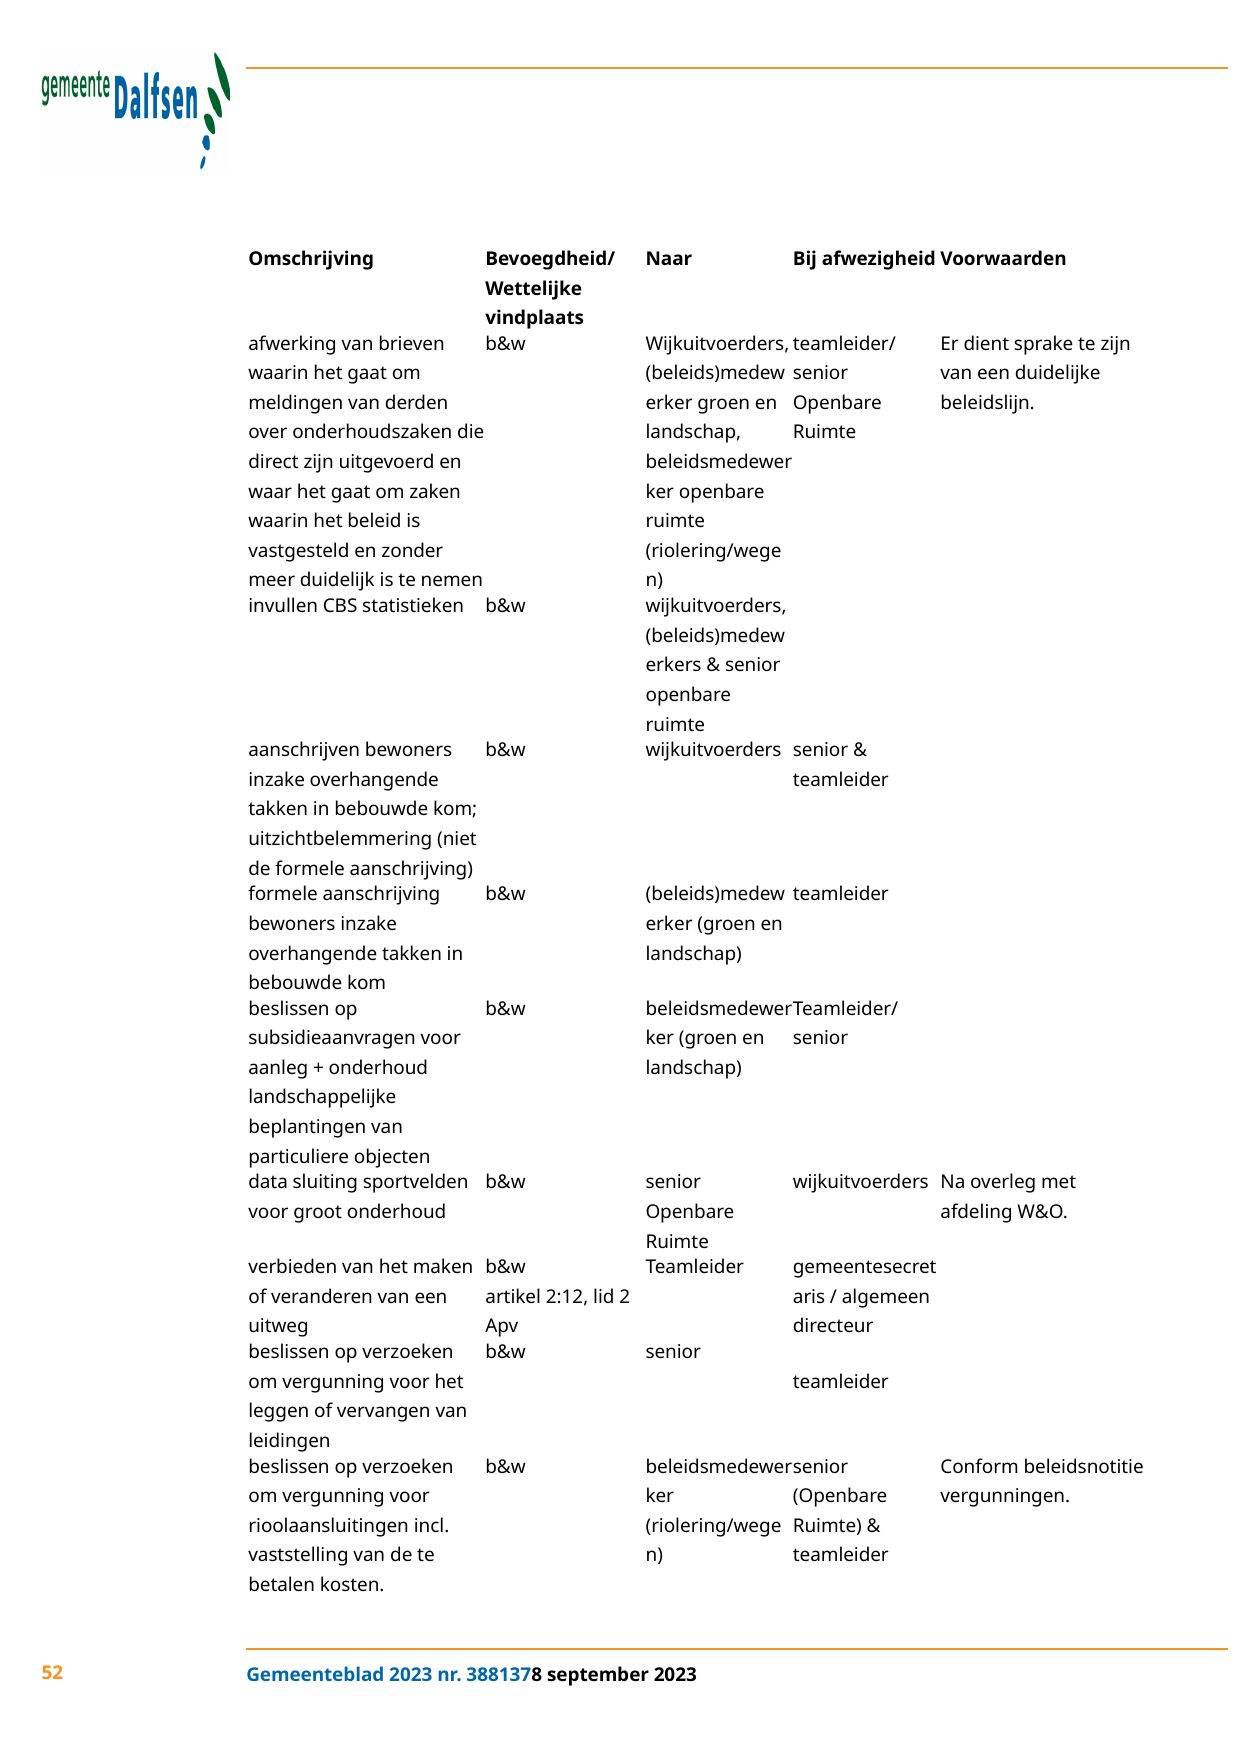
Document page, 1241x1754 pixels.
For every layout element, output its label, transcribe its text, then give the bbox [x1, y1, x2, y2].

table_cell senior & teamleider [793, 736, 940, 881]
table_cell beleidsmedewerker (riolering/wegen) [645, 1453, 793, 1597]
table_cell wijkuitvoerders, (beleids)medewerkers & senior openbare ruimte [645, 593, 793, 736]
table_cell b&w [485, 330, 645, 592]
table_cell [940, 593, 1152, 736]
table_cell Wijkuitvoerders, (beleids)medewerker groen en landschap, beleidsmedewerker openbare ruimte (riolering/wegen) [645, 330, 793, 592]
table_cell b&w [485, 736, 645, 881]
table_cell [940, 1339, 1152, 1453]
table_header Omschrijving [248, 245, 485, 330]
table_cell senior (Openbare Ruimte) & teamleider [793, 1453, 940, 1597]
table_cell gemeentesecretaris / algemeen directeur [793, 1254, 940, 1338]
table_cell Conform beleidsnotitie vergunningen. [940, 1453, 1152, 1597]
table_cell b&w artikel 2:12, lid 2 Apv [485, 1254, 645, 1338]
table_cell formele aanschrijving bewoners inzake overhangende takken in bebouwde kom [248, 881, 485, 995]
table_header Naar [645, 245, 793, 330]
table_cell Teamleider/ senior [793, 995, 940, 1169]
table_cell beslissen op verzoeken om vergunning voor het leggen of vervangen van leidingen [248, 1339, 485, 1453]
table_cell [940, 995, 1152, 1169]
table_header Voorwaarden [940, 245, 1152, 330]
table_cell wijkuitvoerders [793, 1169, 940, 1253]
table_cell [940, 1254, 1152, 1338]
table_cell verbieden van het maken of veranderen van een uitweg [248, 1254, 485, 1338]
table_cell senior [645, 1339, 793, 1453]
table_cell [940, 736, 1152, 881]
table_cell teamleider [793, 881, 940, 995]
table_cell [940, 881, 1152, 995]
table_cell b&w [485, 593, 645, 736]
table_cell afwerking van brieven waarin het gaat om meldingen van derden over onderhoudszaken die direct zijn uitgevoerd en waar het gaat om zaken waarin het beleid is vastgesteld en zonder meer duidelijk is te nemen [248, 330, 485, 592]
table_cell b&w [485, 881, 645, 995]
table_cell [793, 593, 940, 736]
table_cell b&w [485, 1339, 645, 1453]
table_cell (beleids)medewerker (groen en landschap) [645, 881, 793, 995]
table_cell b&w [485, 1169, 645, 1253]
picture [41, 47, 231, 172]
table_header Bevoegdheid/Wettelijke vindplaats [485, 245, 645, 330]
table_cell senior Openbare Ruimte [645, 1169, 793, 1253]
table_header Bij afwezigheid [793, 245, 940, 330]
table_cell beslissen op subsidieaanvragen voor aanleg + onderhoud landschappelijke beplantingen van particuliere objecten [248, 995, 485, 1169]
table_cell teamleider/senior Openbare Ruimte [793, 330, 940, 592]
table_cell teamleider [793, 1339, 940, 1453]
table_cell beleidsmedewerker (groen en landschap) [645, 995, 793, 1169]
table_cell Er dient sprake te zijn van een duidelijke beleidslijn. [940, 330, 1152, 592]
table_cell aanschrijven bewoners inzake overhangende takken in bebouwde kom; uitzichtbelemmering (niet de formele aanschrijving) [248, 736, 485, 881]
table_cell invullen CBS statistieken [248, 593, 485, 736]
table_cell b&w [485, 995, 645, 1169]
table_cell Teamleider [645, 1254, 793, 1338]
table_cell Na overleg met afdeling W&O. [940, 1169, 1152, 1253]
table_cell beslissen op verzoeken om vergunning voor rioolaansluitingen incl. vaststelling van de te betalen kosten. [248, 1453, 485, 1597]
table_cell b&w [485, 1453, 645, 1597]
table_cell data sluiting sportvelden voor groot onderhoud [248, 1169, 485, 1253]
table_cell wijkuitvoerders [645, 736, 793, 881]
